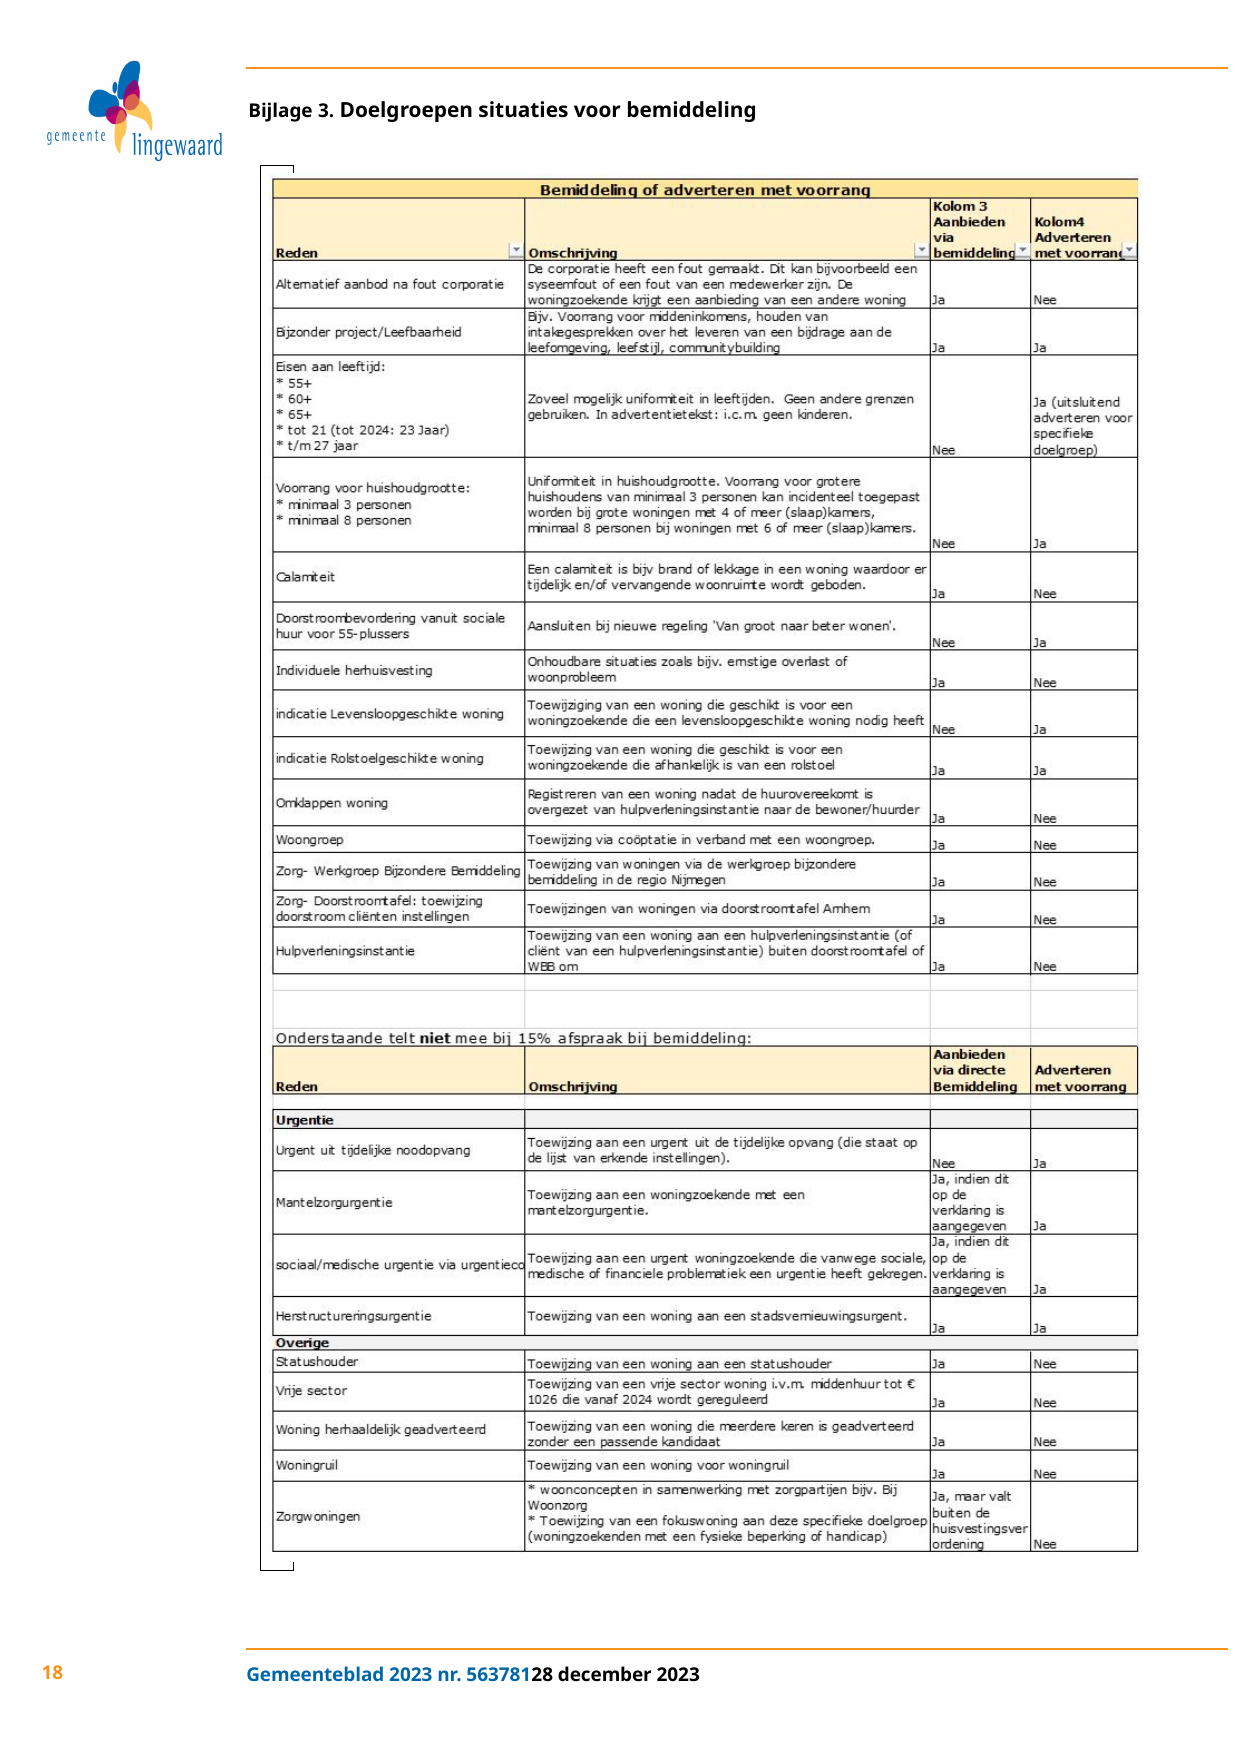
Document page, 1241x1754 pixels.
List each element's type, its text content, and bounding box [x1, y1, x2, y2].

text Bijlage 3. Doelgroepen situaties voor bemiddeling [248, 95, 1152, 123]
picture [268, 173, 1146, 1562]
picture [41, 47, 231, 172]
